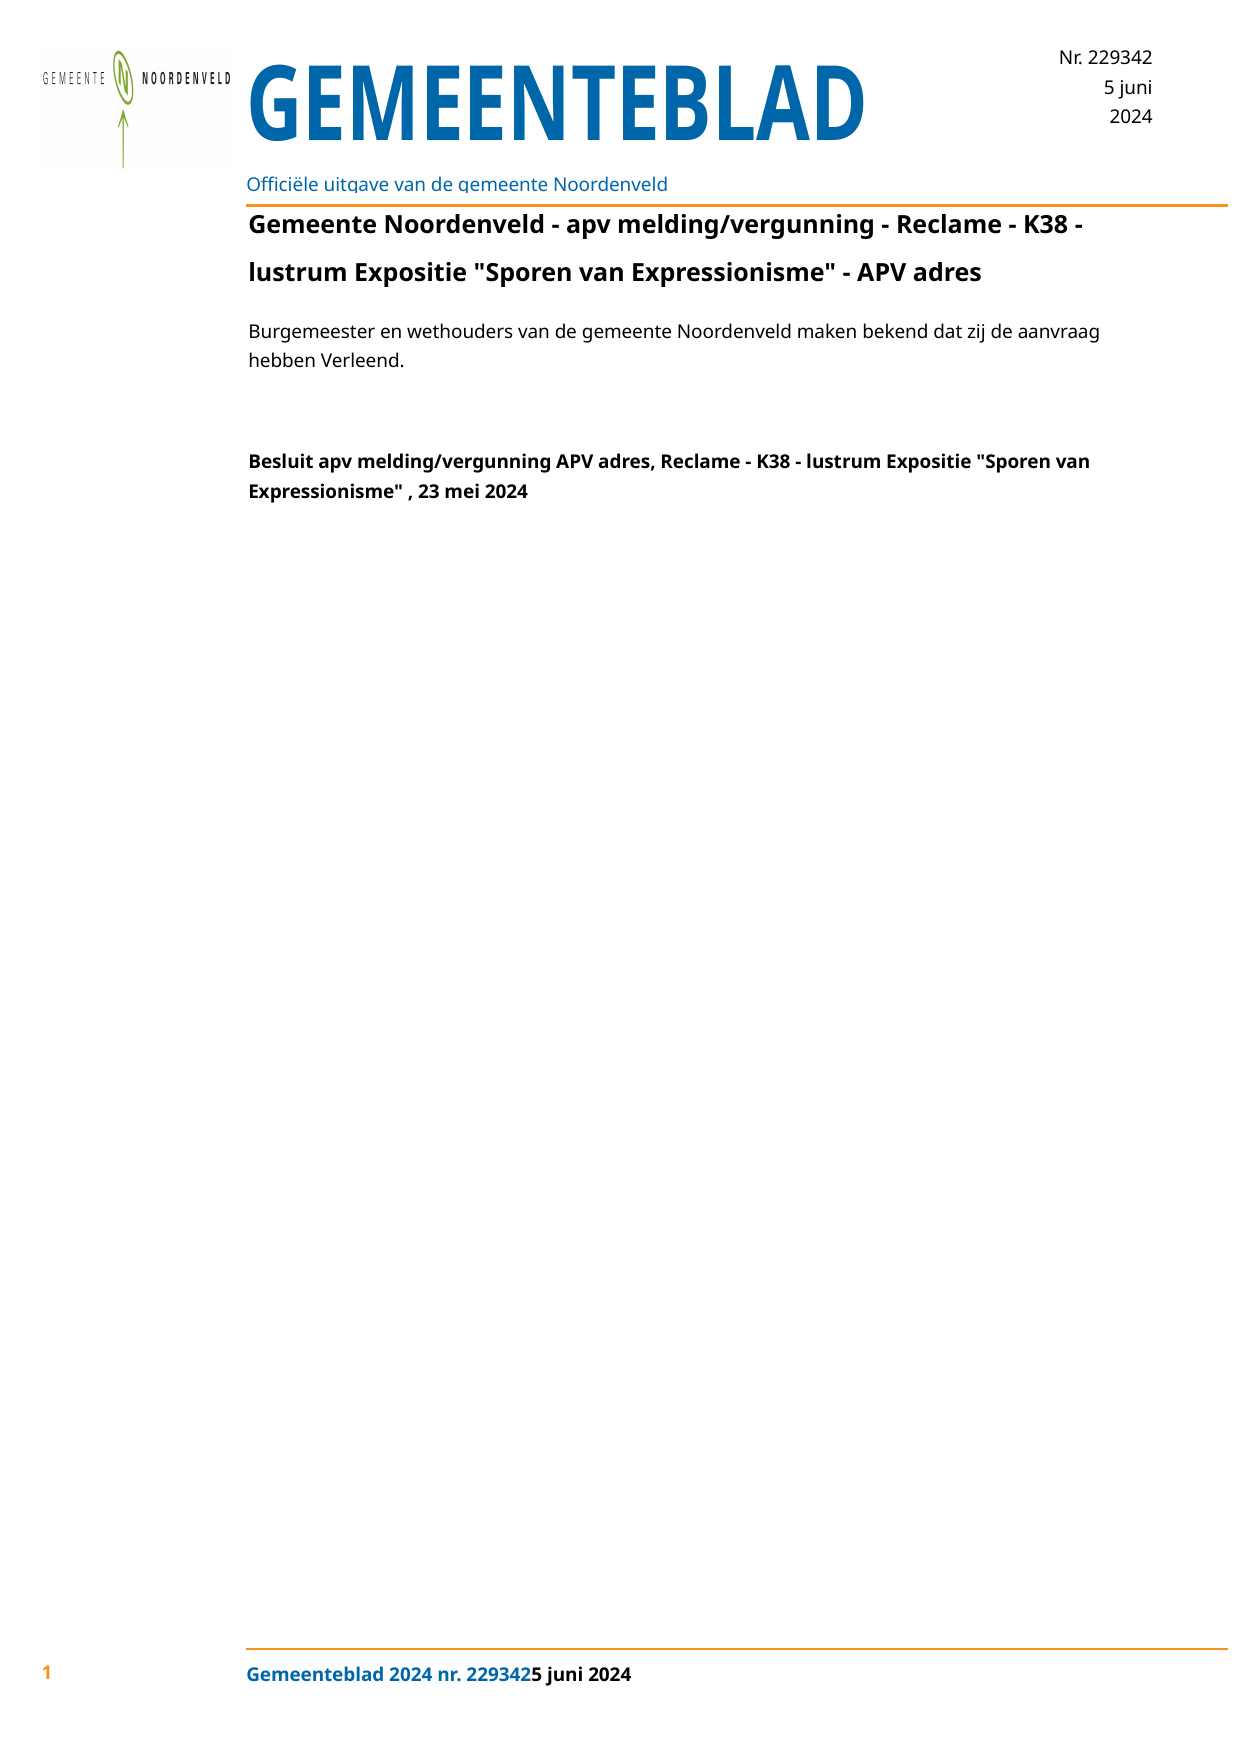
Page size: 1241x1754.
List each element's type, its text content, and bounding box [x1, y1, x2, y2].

text Burgemeester en wethouders van de gemeente Noordenveld maken bekend dat zij de aanvraag hebben Verleend. [248, 318, 1152, 373]
text Gemeente Noordenveld - apv melding/vergunning - Reclame - K38 - lustrum Expositie "Sporen van Expressionisme" - APV adres [248, 207, 1152, 288]
picture [41, 47, 231, 172]
text Besluit apv melding/vergunning APV adres, Reclame - K38 - lustrum Expositie "Sporen van Expressionisme" , 23 mei 2024 [248, 448, 1152, 504]
